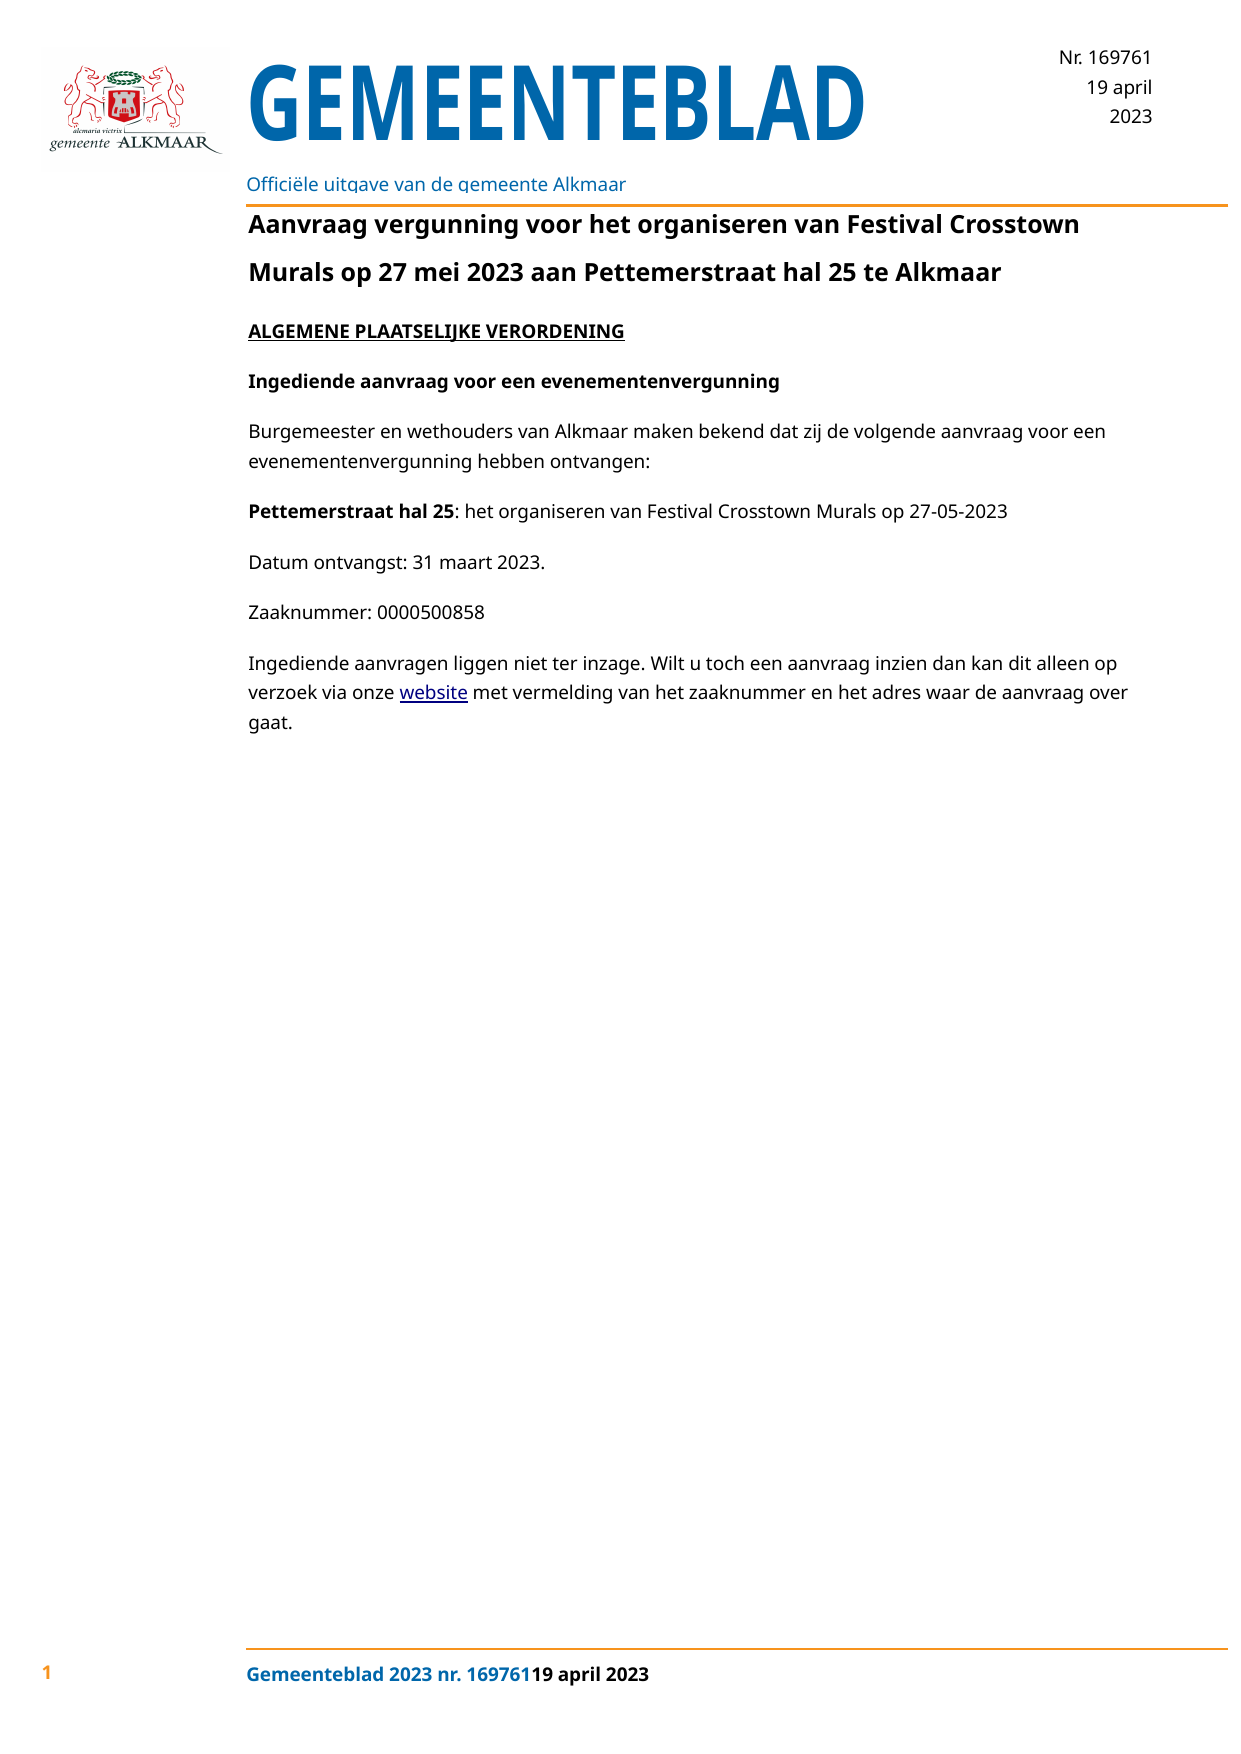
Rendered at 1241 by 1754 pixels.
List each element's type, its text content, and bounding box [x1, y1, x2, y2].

text Aanvraag vergunning voor het organiseren van Festival Crosstown Murals op 27 mei 2023 aan Pettemerstraat hal 25 te Alkmaar [248, 207, 1152, 288]
text Zaaknummer: 0000500858 [248, 599, 1152, 625]
text Ingediende aanvraag voor een evenementenvergunning [248, 368, 1152, 394]
text ALGEMENE PLAATSELIJKE VERORDENING [248, 318, 1152, 344]
picture [41, 47, 231, 172]
text Datum ontvangst: 31 maart 2023. [248, 549, 1152, 575]
text Pettemerstraat hal 25: het organiseren van Festival Crosstown Murals op 27-05-2023 [248, 499, 1152, 524]
text Burgemeester en wethouders van Alkmaar maken bekend dat zij de volgende aanvraag voor een evenementenvergunning hebben ontvangen: [248, 419, 1152, 474]
text Ingediende aanvragen liggen niet ter inzage. Wilt u toch een aanvraag inzien dan kan dit alleen op verzoek via onze website met vermelding van het zaaknummer en het adres waar de aanvraag over gaat. [248, 650, 1152, 735]
